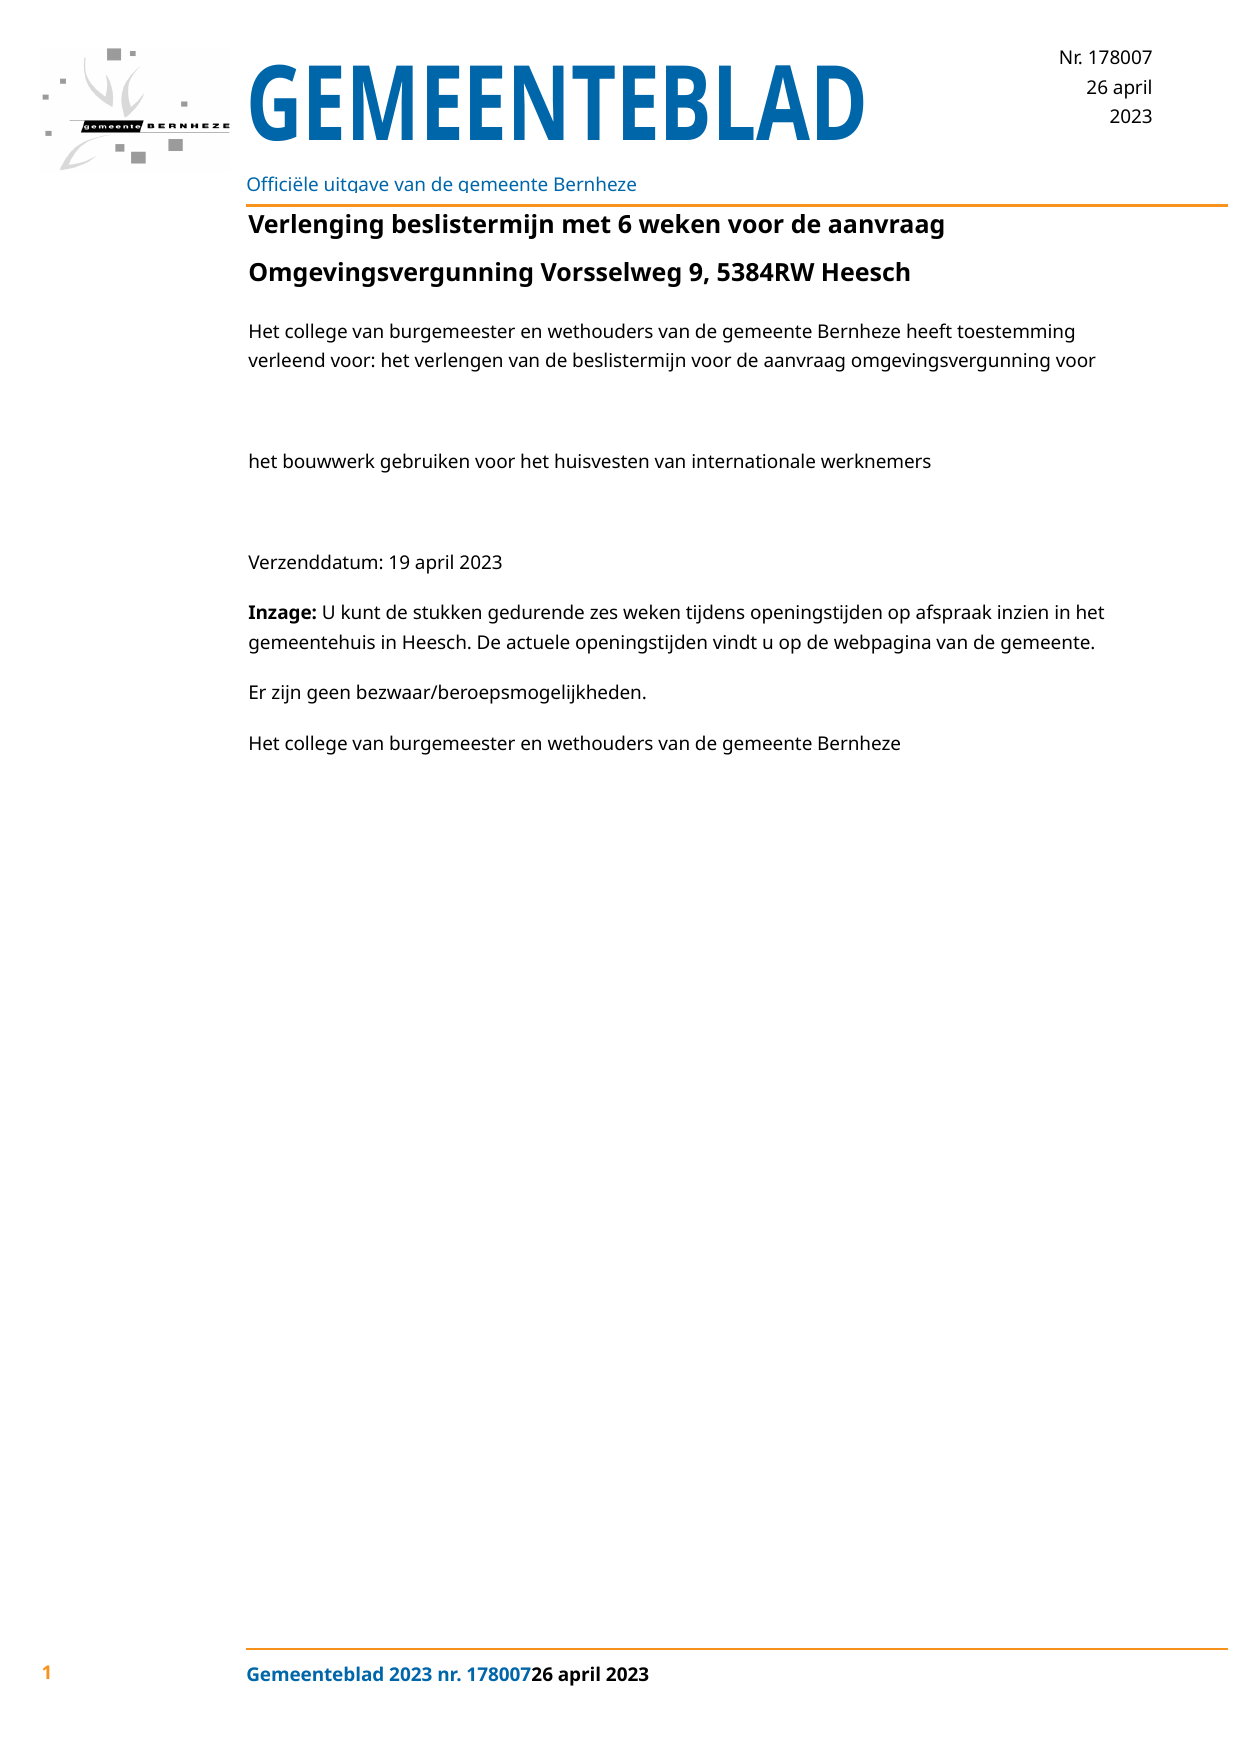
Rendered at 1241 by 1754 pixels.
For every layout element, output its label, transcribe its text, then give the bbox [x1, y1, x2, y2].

text Het college van burgemeester en wethouders van de gemeente Bernheze [248, 730, 1152, 756]
text Inzage: U kunt de stukken gedurende zes weken tijdens openingstijden op afspraak inzien in het gemeentehuis in Heesch. De actuele openingstijden vindt u op de webpagina van de gemeente. [248, 599, 1152, 655]
text Het college van burgemeester en wethouders van de gemeente Bernheze heeft toestemming verleend voor: het verlengen van de beslistermijn voor de aanvraag omgevingsvergunning voor [248, 318, 1152, 373]
text Verzenddatum: 19 april 2023 [248, 549, 1152, 575]
text Verlenging beslistermijn met 6 weken voor de aanvraag Omgevingsvergunning Vorsselweg 9, 5384RW Heesch [248, 207, 1152, 288]
picture [41, 47, 231, 172]
text het bouwwerk gebruiken voor het huisvesten van internationale werknemers [248, 448, 1152, 474]
text Er zijn geen bezwaar/beroepsmogelijkheden. [248, 679, 1152, 705]
